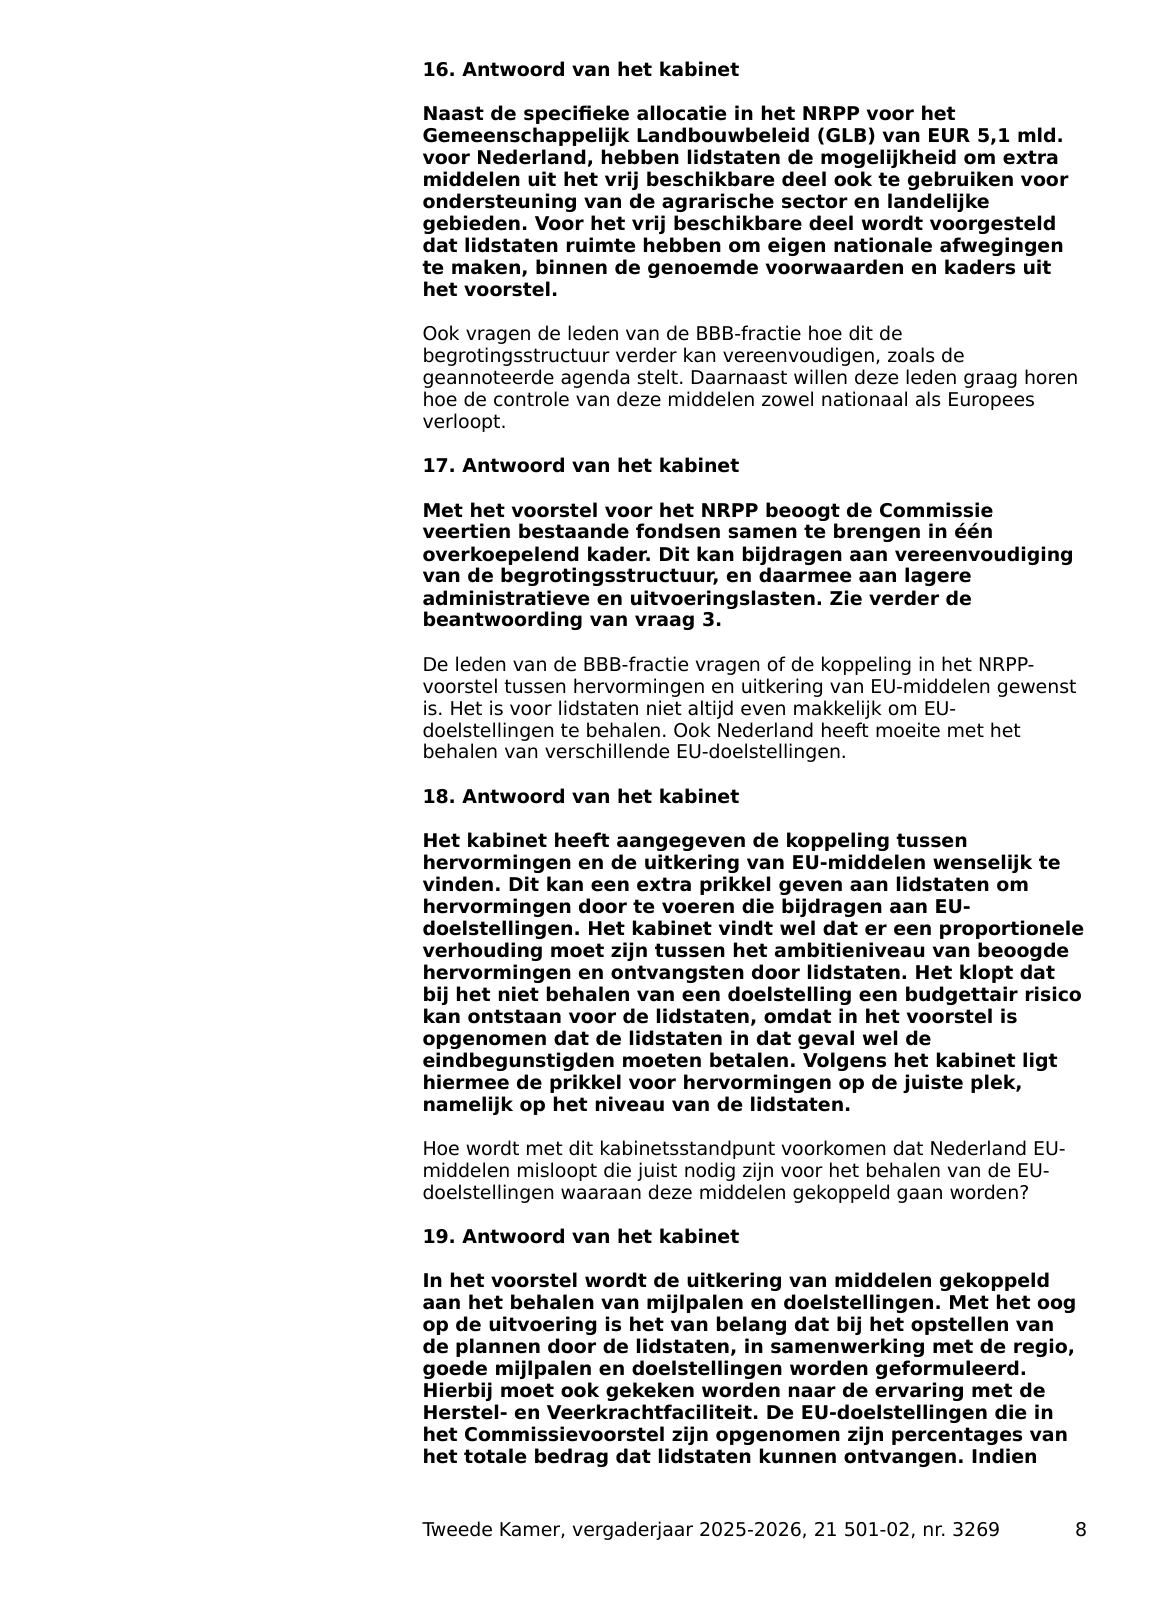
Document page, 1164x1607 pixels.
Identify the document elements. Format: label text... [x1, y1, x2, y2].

subtitle 17. Antwoord van het kabinet [422, 455, 1087, 477]
text Hoe wordt met dit kabinetsstandpunt voorkomen dat Nederland EU-middelen misloopt die juist nodig zijn voor het behalen van de EU-doelstellingen waaraan deze middelen gekoppeld gaan worden? [422, 1138, 1087, 1204]
subtitle 18. Antwoord van het kabinet [422, 786, 1087, 808]
text Met het voorstel voor het NRPP beoogt de Commissie veertien bestaande fondsen samen te brengen in één overkoepelend kader. Dit kan bijdragen aan vereenvoudiging van de begrotingsstructuur, en daarmee aan lagere administratieve en uitvoeringslasten. Zie verder de beantwoording van vraag 3. [422, 499, 1087, 631]
text Het kabinet heeft aangegeven de koppeling tussen hervormingen en de uitkering van EU-middelen wenselijk te vinden. Dit kan een extra prikkel geven aan lidstaten om hervormingen door te voeren die bijdragen aan EU-doelstellingen. Het kabinet vindt wel dat er een proportionele verhouding moet zijn tussen het ambitieniveau van beoogde hervormingen en ontvangsten door lidstaten. Het klopt dat bij het niet behalen van een doelstelling een budgettair risico kan ontstaan voor de lidstaten, omdat in het voorstel is opgenomen dat de lidstaten in dat geval wel de eindbegunstigden moeten betalen. Volgens het kabinet ligt hiermee de prikkel voor hervormingen op de juiste plek, namelijk op het niveau van de lidstaten. [422, 830, 1087, 1116]
text Ook vragen de leden van de BBB-fractie hoe dit de begrotingsstructuur verder kan vereenvoudigen, zoals de geannoteerde agenda stelt. Daarnaast willen deze leden graag horen hoe de controle van deze middelen zowel nationaal als Europees verloopt. [422, 323, 1087, 433]
text Naast de specifieke allocatie in het NRPP voor het Gemeenschappelijk Landbouwbeleid (GLB) van EUR 5,1 mld. voor Nederland, hebben lidstaten de mogelijkheid om extra middelen uit het vrij beschikbare deel ook te gebruiken voor ondersteuning van de agrarische sector en landelijke gebieden. Voor het vrij beschikbare deel wordt voorgesteld dat lidstaten ruimte hebben om eigen nationale afwegingen te maken, binnen de genoemde voorwaarden en kaders uit het voorstel. [422, 103, 1087, 301]
subtitle 16. Antwoord van het kabinet [422, 59, 1087, 81]
text De leden van de BBB-fractie vragen of de koppeling in het NRPP-voorstel tussen hervormingen en uitkering van EU-middelen gewenst is. Het is voor lidstaten niet altijd even makkelijk om EU-doelstellingen te behalen. Ook Nederland heeft moeite met het behalen van verschillende EU-doelstellingen. [422, 653, 1087, 763]
subtitle 19. Antwoord van het kabinet [422, 1226, 1087, 1248]
text In het voorstel wordt de uitkering van middelen gekoppeld aan het behalen van mijlpalen en doelstellingen. Met het oog op de uitvoering is het van belang dat bij het opstellen van de plannen door de lidstaten, in samenwerking met de regio, goede mijlpalen en doelstellingen worden geformuleerd. Hierbij moet ook gekeken worden naar de ervaring met de Herstel- en Veerkrachtfaciliteit. De EU-doelstellingen die in het Commissievoorstel zijn opgenomen zijn percentages van het totale bedrag dat lidstaten kunnen ontvangen. Indien [422, 1270, 1087, 1468]
